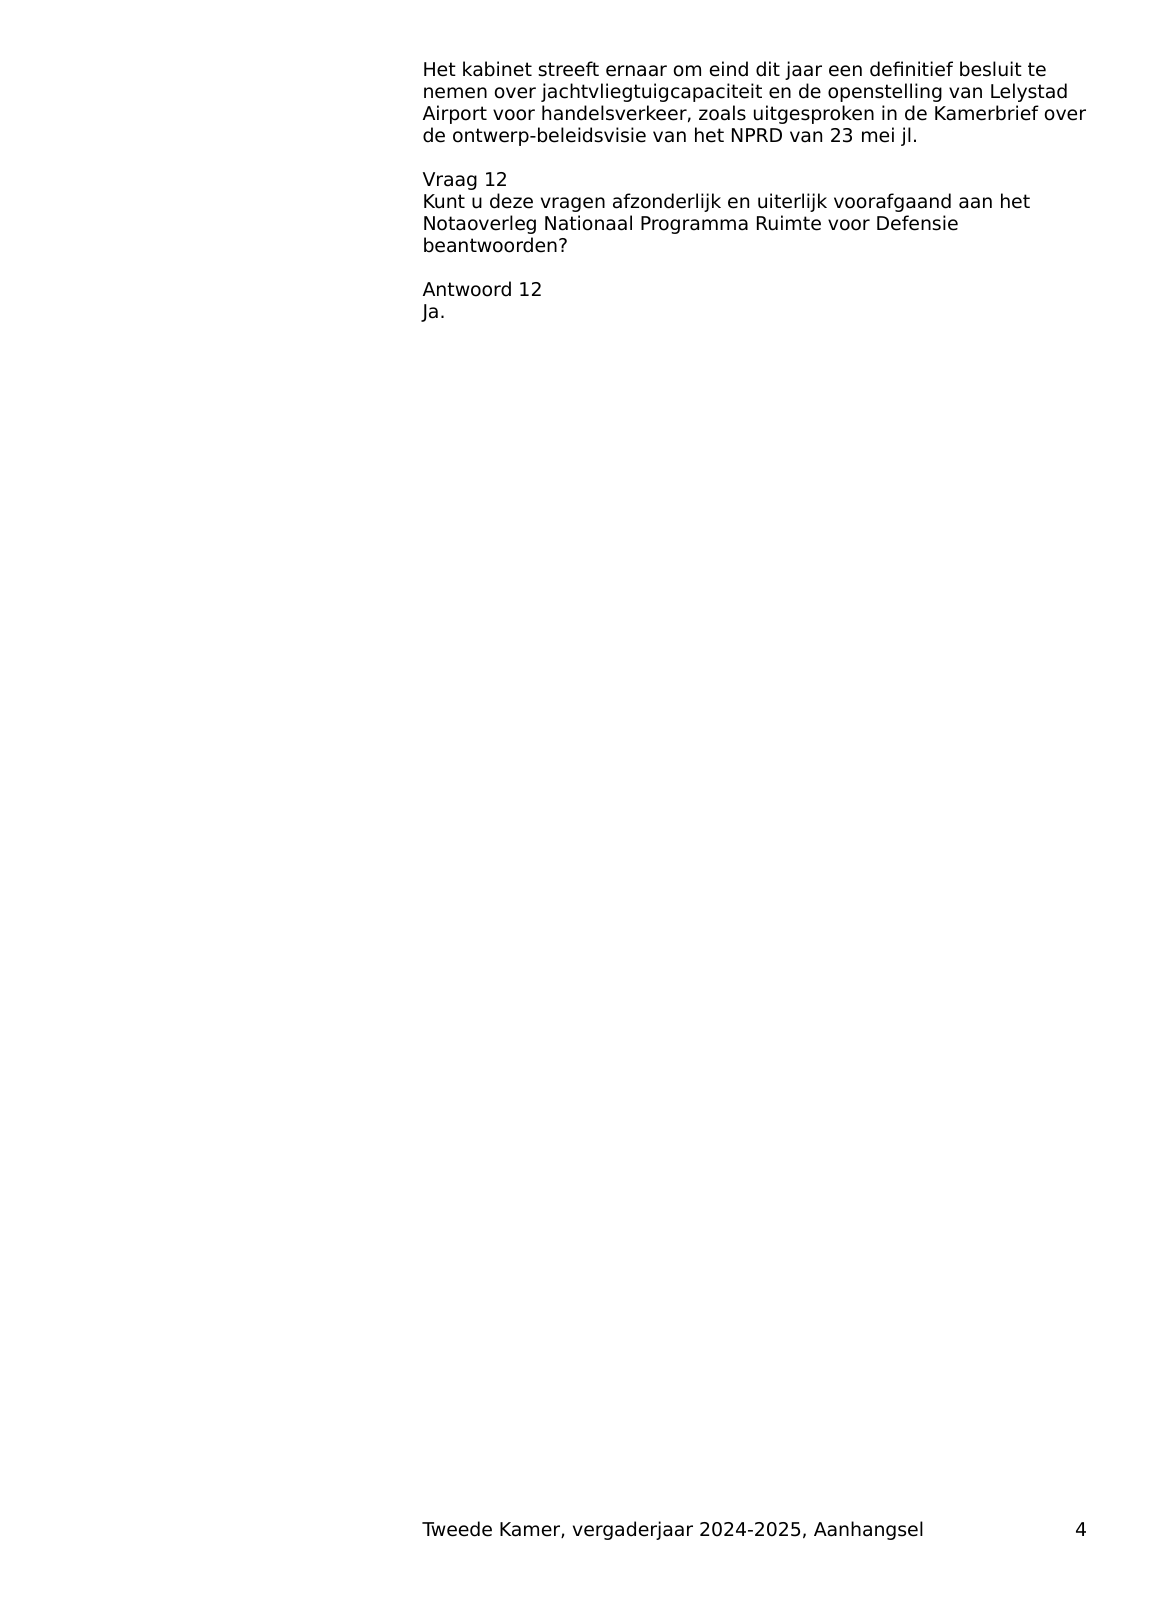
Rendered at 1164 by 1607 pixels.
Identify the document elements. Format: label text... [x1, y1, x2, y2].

text Ja. [422, 301, 1087, 323]
text Het kabinet streeft ernaar om eind dit jaar een definitief besluit te nemen over jachtvliegtuigcapaciteit en de openstelling van Lelystad Airport voor handelsverkeer, zoals uitgesproken in de Kamerbrief over de ontwerp-beleidsvisie van het NPRD van 23 mei jl. [422, 59, 1087, 147]
text Kunt u deze vragen afzonderlijk en uiterlijk voorafgaand aan het Notaoverleg Nationaal Programma Ruimte voor Defensie beantwoorden? [422, 191, 1087, 257]
text Antwoord 12 [422, 279, 1087, 301]
text Vraag 12 [422, 169, 1087, 191]
